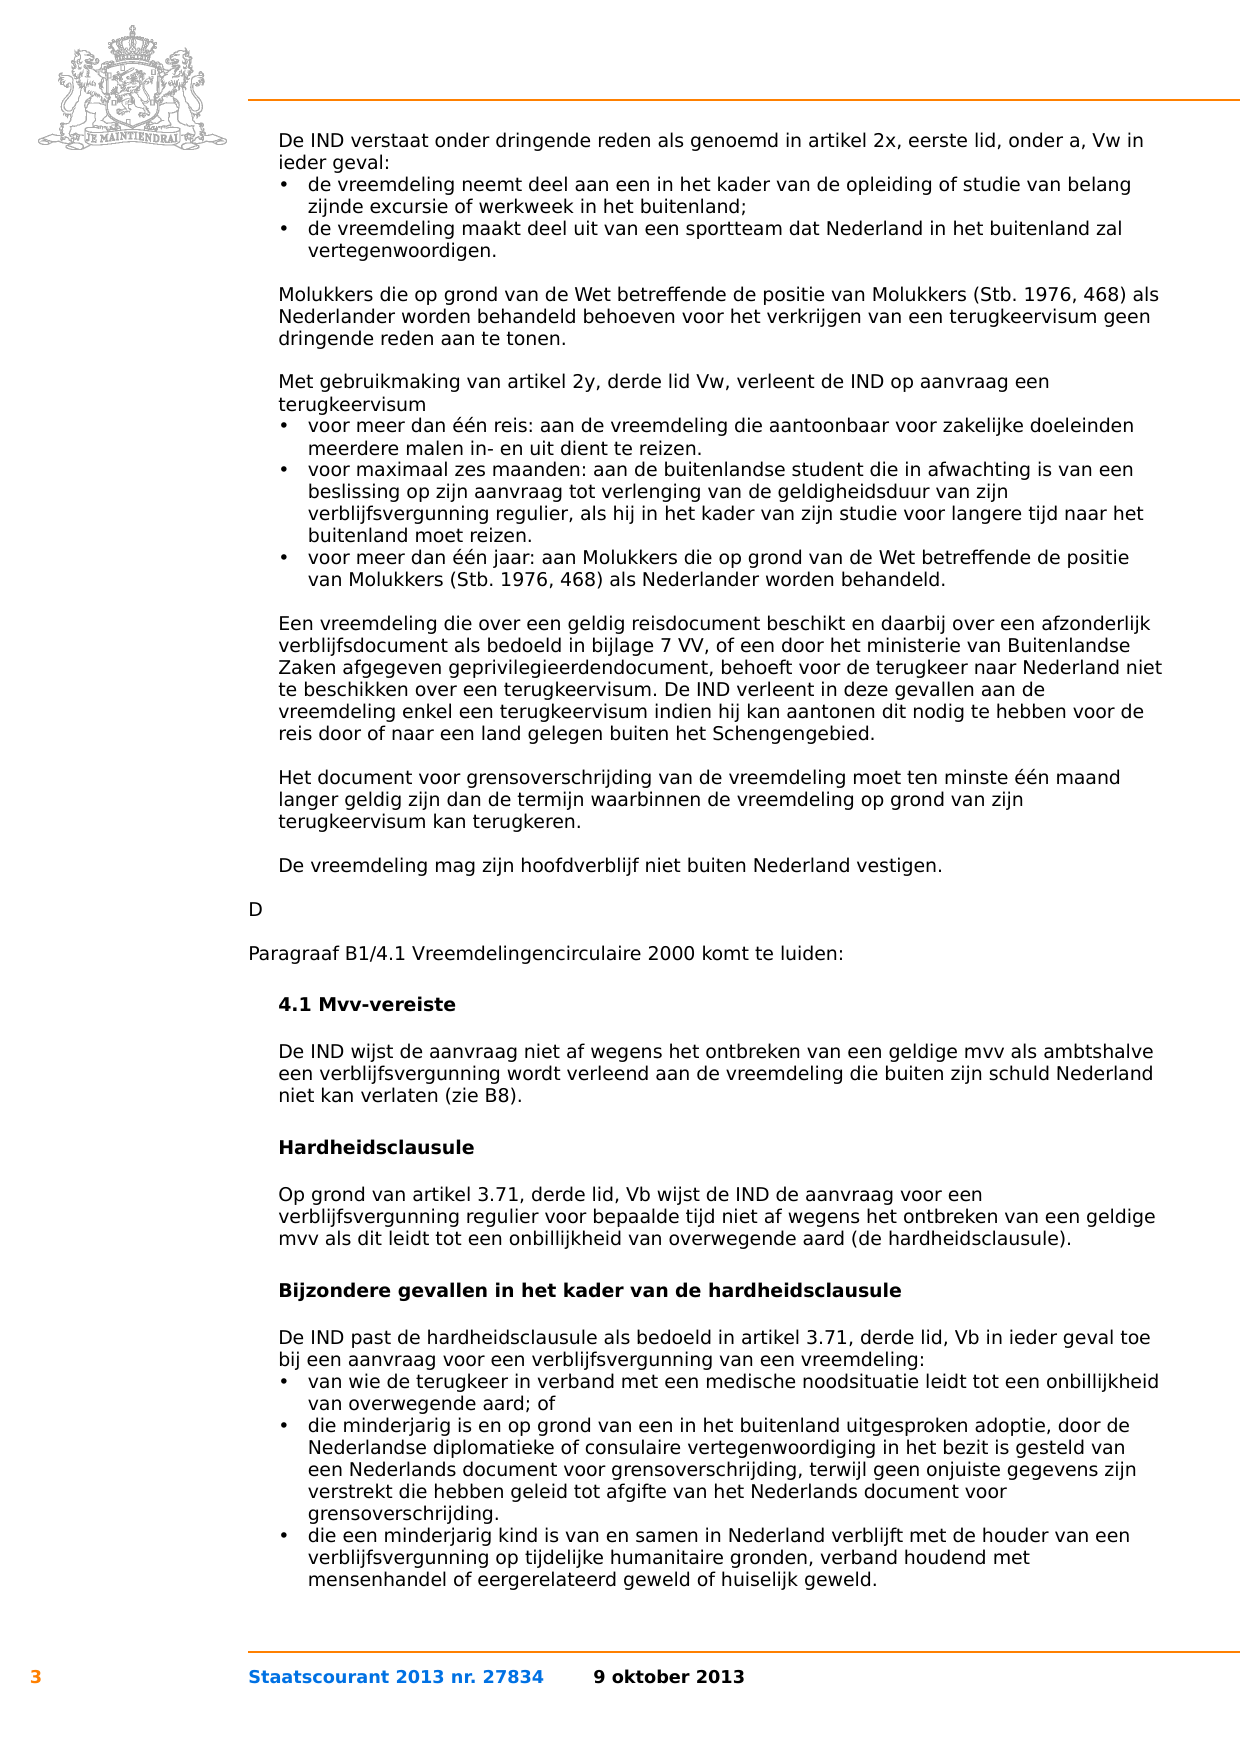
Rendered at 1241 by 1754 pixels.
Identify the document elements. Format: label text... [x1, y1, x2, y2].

text • die minderjarig is en op grond van een in het buitenland uitgesproken adoptie, door de Nederlandse diplomatieke of consulaire vertegenwoordiging in het bezit is gesteld van een Nederlands document voor grensoverschrijding, terwijl geen onjuiste gegevens zijn verstrekt die hebben geleid tot afgifte van het Nederlands document voor grensoverschrijding. [278, 1415, 1163, 1525]
text • voor meer dan één reis: aan de vreemdeling die aantoonbaar voor zakelijke doeleinden meerdere malen in- en uit dient te reizen. [278, 415, 1163, 459]
text • de vreemdeling neemt deel aan een in het kader van de opleiding of studie van belang zijnde excursie of werkweek in het buitenland; [278, 174, 1163, 218]
text De IND verstaat onder dringende reden als genoemd in artikel 2x, eerste lid, onder a, Vw in ieder geval: [278, 130, 1163, 174]
text Een vreemdeling die over een geldig reisdocument beschikt en daarbij over een afzonderlijk verblijfsdocument als bedoeld in bijlage 7 VV, of een door het ministerie van Buitenlandse Zaken afgegeven geprivilegieerdendocument, behoeft voor de terugkeer naar Nederland niet te beschikken over een terugkeervisum. De IND verleent in deze gevallen aan de vreemdeling enkel een terugkeervisum indien hij kan aantonen dit nodig te hebben voor de reis door of naar een land gelegen buiten het Schengengebied. [278, 613, 1163, 745]
text De vreemdeling mag zijn hoofdverblijf niet buiten Nederland vestigen. [278, 855, 1163, 877]
text D [248, 898, 1163, 921]
text Met gebruikmaking van artikel 2y, derde lid Vw, verleent de IND op aanvraag een terugkeervisum [278, 371, 1163, 415]
picture [38, 25, 227, 150]
text • de vreemdeling maakt deel uit van een sportteam dat Nederland in het buitenland zal vertegenwoordigen. [278, 218, 1163, 262]
text Paragraaf B1/4.1 Vreemdelingencirculaire 2000 komt te luiden: [248, 942, 1163, 964]
text Op grond van artikel 3.71, derde lid, Vb wijst de IND de aanvraag voor een verblijfsvergunning regulier voor bepaalde tijd niet af wegens het ontbreken van een geldige mvv als dit leidt tot een onbillijkheid van overwegende aard (de hardheidsclausule). [278, 1184, 1163, 1250]
text • voor meer dan één jaar: aan Molukkers die op grond van de Wet betreffende de positie van Molukkers (Stb. 1976, 468) als Nederlander worden behandeld. [278, 547, 1163, 591]
subtitle 4.1 Mvv-vereiste [278, 994, 1163, 1016]
text Molukkers die op grond van de Wet betreffende de positie van Molukkers (Stb. 1976, 468) als Nederlander worden behandeld behoeven voor het verkrijgen van een terugkeervisum geen dringende reden aan te tonen. [278, 284, 1163, 349]
text Het document voor grensoverschrijding van de vreemdeling moet ten minste één maand langer geldig zijn dan de termijn waarbinnen de vreemdeling op grond van zijn terugkeervisum kan terugkeren. [278, 767, 1163, 833]
text • van wie de terugkeer in verband met een medische noodsituatie leidt tot een onbillijkheid van overwegende aard; of [278, 1371, 1163, 1415]
text • die een minderjarig kind is van en samen in Nederland verblijft met de houder van een verblijfsvergunning op tijdelijke humanitaire gronden, verband houdend met mensenhandel of eergerelateerd geweld of huiselijk geweld. [278, 1525, 1163, 1591]
text De IND past de hardheidsclausule als bedoeld in artikel 3.71, derde lid, Vb in ieder geval toe bij een aanvraag voor een verblijfsvergunning van een vreemdeling: [278, 1327, 1163, 1371]
text • voor maximaal zes maanden: aan de buitenlandse student die in afwachting is van een beslissing op zijn aanvraag tot verlenging van de geldigheidsduur van zijn verblijfsvergunning regulier, als hij in het kader van zijn studie voor langere tijd naar het buitenland moet reizen. [278, 459, 1163, 547]
text De IND wijst de aanvraag niet af wegens het ontbreken van een geldige mvv als ambtshalve een verblijfsvergunning wordt verleend aan de vreemdeling die buiten zijn schuld Nederland niet kan verlaten (zie B8). [278, 1041, 1163, 1107]
subtitle Hardheidsclausule [278, 1137, 1163, 1159]
subtitle Bijzondere gevallen in het kader van de hardheidsclausule [278, 1280, 1163, 1302]
